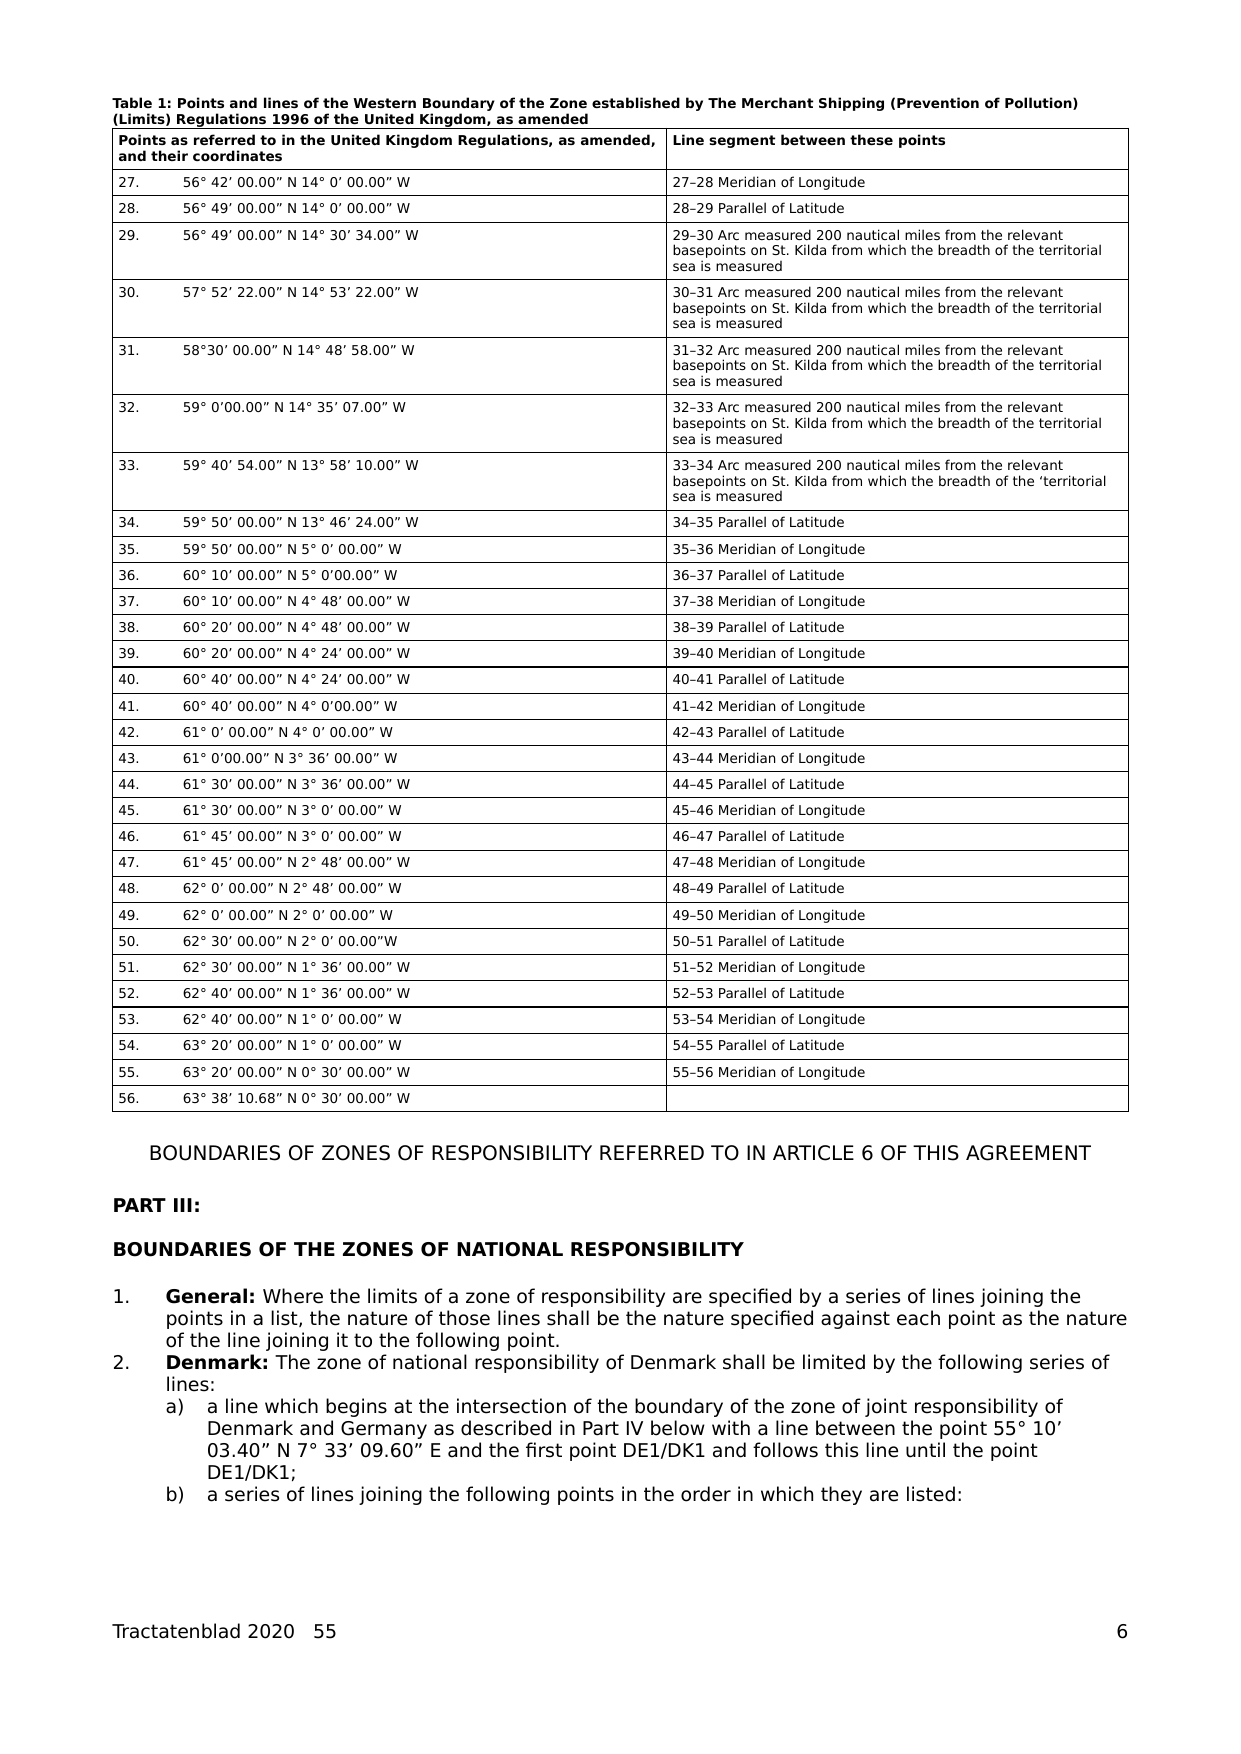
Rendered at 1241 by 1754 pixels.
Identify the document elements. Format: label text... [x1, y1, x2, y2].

table_cell 48. [113, 877, 177, 902]
table_cell 28. [113, 196, 177, 222]
table_cell 43–44 Meridian of Longitude [667, 746, 1128, 771]
table_cell 33–34 Arc measured 200 nautical miles from the relevant basepoints on St. KiIda from which the breadth of the ‘territorial sea is measured [667, 453, 1128, 509]
table_cell 39. [113, 641, 177, 666]
table_cell 52. [113, 981, 177, 1006]
table_cell 32–33 Arc measured 200 nautical miles from the relevant basepoints on St. Kilda from which the breadth of the territorial sea is measured [667, 395, 1128, 452]
table_cell 61° 0’ 00.00” N 4° 0’ 00.00” W [177, 720, 666, 745]
table_cell 59° 0’00.00” N 14° 35’ 07.00” W [177, 395, 666, 452]
table_cell 62° 30’ 00.00” N 2° 0’ 00.00”W [177, 929, 666, 954]
table_cell 33. [113, 453, 177, 509]
table_cell 60° 40’ 00.00” N 4° 24’ 00.00” W [177, 668, 666, 693]
table_cell 48–49 Parallel of Latitude [667, 877, 1128, 902]
table_cell 40. [113, 668, 177, 693]
table_cell 59° 40’ 54.00” N 13° 58’ 10.00” W [177, 453, 666, 509]
table_cell 59° 50’ 00.00” N 5° 0’ 00.00” W [177, 537, 666, 562]
table_cell 50–51 Parallel of Latitude [667, 929, 1128, 954]
table_cell 27–28 Meridian of Longitude [667, 170, 1128, 195]
table_cell 61° 45’ 00.00” N 3° 0’ 00.00” W [177, 824, 666, 849]
table_cell 55. [113, 1060, 177, 1085]
table_cell 61° 30’ 00.00” N 3° 36’ 00.00” W [177, 772, 666, 797]
table_cell 46. [113, 824, 177, 849]
table_cell 27. [113, 170, 177, 195]
table_cell 49. [113, 903, 177, 928]
table_cell 36–37 Parallel of Latitude [667, 563, 1128, 588]
table_cell 54–55 Parallel of Latitude [667, 1034, 1128, 1059]
table_cell 42–43 Parallel of Latitude [667, 720, 1128, 745]
table_cell 37. [113, 589, 177, 614]
table_cell Line segment between these points [667, 129, 1128, 169]
table_cell 53. [113, 1008, 177, 1032]
table_cell 31–32 Arc measured 200 nautical miles from the relevant basepoints on St. Kilda from which the breadth of the territorial sea is measured [667, 338, 1128, 394]
table_cell 44. [113, 772, 177, 797]
table_cell 62° 40’ 00.00” N 1° 0’ 00.00” W [177, 1008, 666, 1032]
table_cell 41–42 Meridian of Longitude [667, 694, 1128, 719]
table_cell 60° 10’ 00.00” N 5° 0’00.00” W [177, 563, 666, 588]
text b) a series of lines joining the following points in the order in which they are listed: [165, 1484, 1128, 1506]
table_cell 29–30 Arc measured 200 nautical miles from the relevant basepoints on St. Kilda from which the breadth of the territorial sea is measured [667, 223, 1128, 279]
table_cell 50. [113, 929, 177, 954]
table_cell 29. [113, 223, 177, 279]
table_cell 63° 20’ 00.00” N 1° 0’ 00.00” W [177, 1034, 666, 1059]
table_cell 45. [113, 798, 177, 823]
table_cell 36. [113, 563, 177, 588]
table_cell 62° 0’ 00.00” N 2° 48’ 00.00” W [177, 877, 666, 902]
subtitle PART III: BOUNDARIES OF THE ZONES OF NATIONAL RESPONSIBILITY [112, 1195, 1128, 1261]
table_cell 39–40 Meridian of Longitude [667, 641, 1128, 666]
table_cell 30–31 Arc measured 200 nautical miles from the relevant basepoints on St. Kilda from which the breadth of the territorial sea is measured [667, 280, 1128, 337]
table_cell 61° 45’ 00.00” N 2° 48’ 00.00” W [177, 851, 666, 876]
table_cell 60° 20’ 00.00” N 4° 48’ 00.00” W [177, 615, 666, 640]
table_cell 40–41 Parallel of Latitude [667, 668, 1128, 693]
table_cell Points as referred to in the United Kingdom Regulations, as amended, and their coordinates [113, 129, 666, 169]
table_cell 52–53 Parallel of Latitude [667, 981, 1128, 1006]
table_cell 63° 20’ 00.00” N 0° 30’ 00.00” W [177, 1060, 666, 1085]
table_cell 31. [113, 338, 177, 394]
table_cell 51–52 Meridian of Longitude [667, 955, 1128, 980]
table_cell 61° 0’00.00” N 3° 36’ 00.00” W [177, 746, 666, 771]
table_cell 30. [113, 280, 177, 337]
table_cell [667, 1086, 1128, 1111]
table_cell 53–54 Meridian of Longitude [667, 1008, 1128, 1032]
table_cell 41. [113, 694, 177, 719]
table_cell 61° 30’ 00.00” N 3° 0’ 00.00” W [177, 798, 666, 823]
table_cell 56. [113, 1086, 177, 1111]
table_cell 38. [113, 615, 177, 640]
table_cell 56° 49’ 00.00” N 14° 30’ 34.00” W [177, 223, 666, 279]
table_cell 63° 38’ 10.68” N 0° 30’ 00.00” W [177, 1086, 666, 1111]
table_header Table 1: Points and lines of the Western Boundary of the Zone established by The Merchant Shipping (Prevention of Pollution) (Limits) Regulations 1996 of the United Kingdom, as amended [112, 96, 1128, 127]
text 2. Denmark: The zone of national responsibility of Denmark shall be limited by the following series of lines: [112, 1352, 1128, 1396]
table_cell 58°30’ 00.00” N 14° 48’ 58.00” W [177, 338, 666, 394]
table_cell 34–35 Parallel of Latitude [667, 511, 1128, 536]
table_cell 34. [113, 511, 177, 536]
table_cell 60° 40’ 00.00” N 4° 0’00.00” W [177, 694, 666, 719]
table_cell 35. [113, 537, 177, 562]
table_cell 45–46 Meridian of Longitude [667, 798, 1128, 823]
table_cell 43. [113, 746, 177, 771]
table_cell 59° 50’ 00.00” N 13° 46’ 24.00” W [177, 511, 666, 536]
table_cell 47–48 Meridian of Longitude [667, 851, 1128, 876]
table_cell 56° 42’ 00.00” N 14° 0’ 00.00” W [177, 170, 666, 195]
text 1. General: Where the limits of a zone of responsibility are specified by a series of lines joining the points in a list, the nature of those lines shall be the nature specified against each point as the nature of the line joining it to the following point. [112, 1286, 1128, 1352]
table_cell 60° 10’ 00.00” N 4° 48’ 00.00” W [177, 589, 666, 614]
table_cell 51. [113, 955, 177, 980]
table_cell 54. [113, 1034, 177, 1059]
table_cell 38–39 Parallel of Latitude [667, 615, 1128, 640]
table_cell 62° 0’ 00.00” N 2° 0’ 00.00” W [177, 903, 666, 928]
table_cell 37–38 Meridian of Longitude [667, 589, 1128, 614]
table_cell 44–45 Parallel of Latitude [667, 772, 1128, 797]
table_cell 60° 20’ 00.00” N 4° 24’ 00.00” W [177, 641, 666, 666]
table_cell 47. [113, 851, 177, 876]
table_cell 32. [113, 395, 177, 452]
table_cell 57° 52’ 22.00” N 14° 53’ 22.00” W [177, 280, 666, 337]
table_cell 35–36 Meridian of Longitude [667, 537, 1128, 562]
table_cell 55–56 Meridian of Longitude [667, 1060, 1128, 1085]
text a) a line which begins at the intersection of the boundary of the zone of joint responsibility of Denmark and Germany as described in Part IV below with a line between the point 55° 10’ 03.40” N 7° 33’ 09.60” E and the first point DE1/DK1 and follows this line until the point DE1/DK1; [165, 1396, 1128, 1484]
table_cell 62° 30’ 00.00” N 1° 36’ 00.00” W [177, 955, 666, 980]
subtitle BOUNDARIES OF ZONES OF RESPONSIBILITY REFERRED TO IN ARTICLE 6 OF THIS AGREEMENT [112, 1142, 1128, 1165]
table_cell 42. [113, 720, 177, 745]
table_cell 56° 49’ 00.00” N 14° 0’ 00.00” W [177, 196, 666, 222]
table_cell 28–29 Parallel of Latitude [667, 196, 1128, 222]
table_cell 46–47 Parallel of Latitude [667, 824, 1128, 849]
table_cell 49–50 Meridian of Longitude [667, 903, 1128, 928]
table_cell 62° 40’ 00.00” N 1° 36’ 00.00” W [177, 981, 666, 1006]
